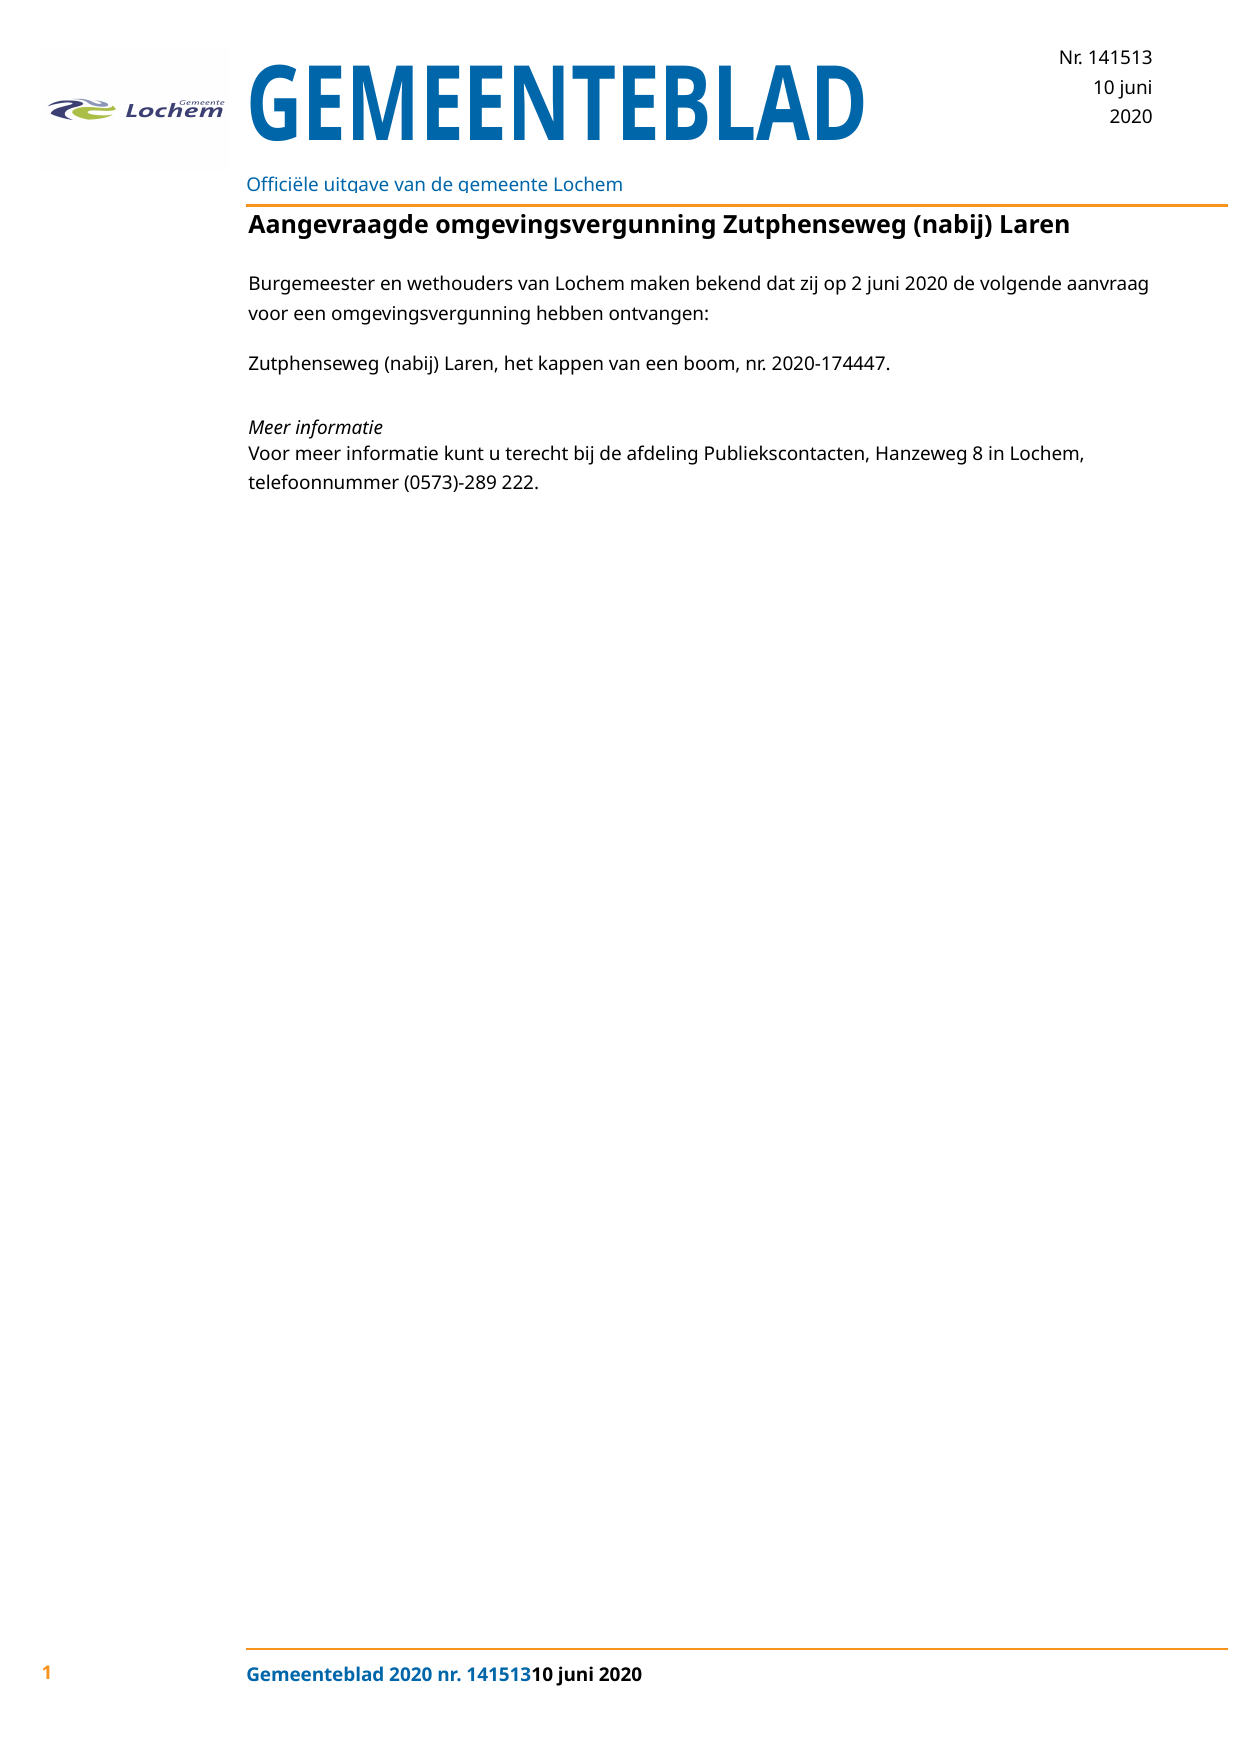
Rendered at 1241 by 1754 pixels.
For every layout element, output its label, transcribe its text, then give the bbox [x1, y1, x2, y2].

text Zutphenseweg (nabij) Laren, het kappen van een boom, nr. 2020-174447. [248, 350, 1152, 376]
text Meer informatie [248, 414, 1152, 440]
text Voor meer informatie kunt u terecht bij de afdeling Publiekscontacten, Hanzeweg 8 in Lochem, telefoonnummer (0573)-289 222. [248, 440, 1152, 495]
text Aangevraagde omgevingsvergunning Zutphenseweg (nabij) Laren [248, 207, 1152, 241]
picture [41, 47, 231, 172]
text Burgemeester en wethouders van Lochem maken bekend dat zij op 2 juni 2020 de volgende aanvraag voor een omgevingsvergunning hebben ontvangen: [248, 270, 1152, 326]
